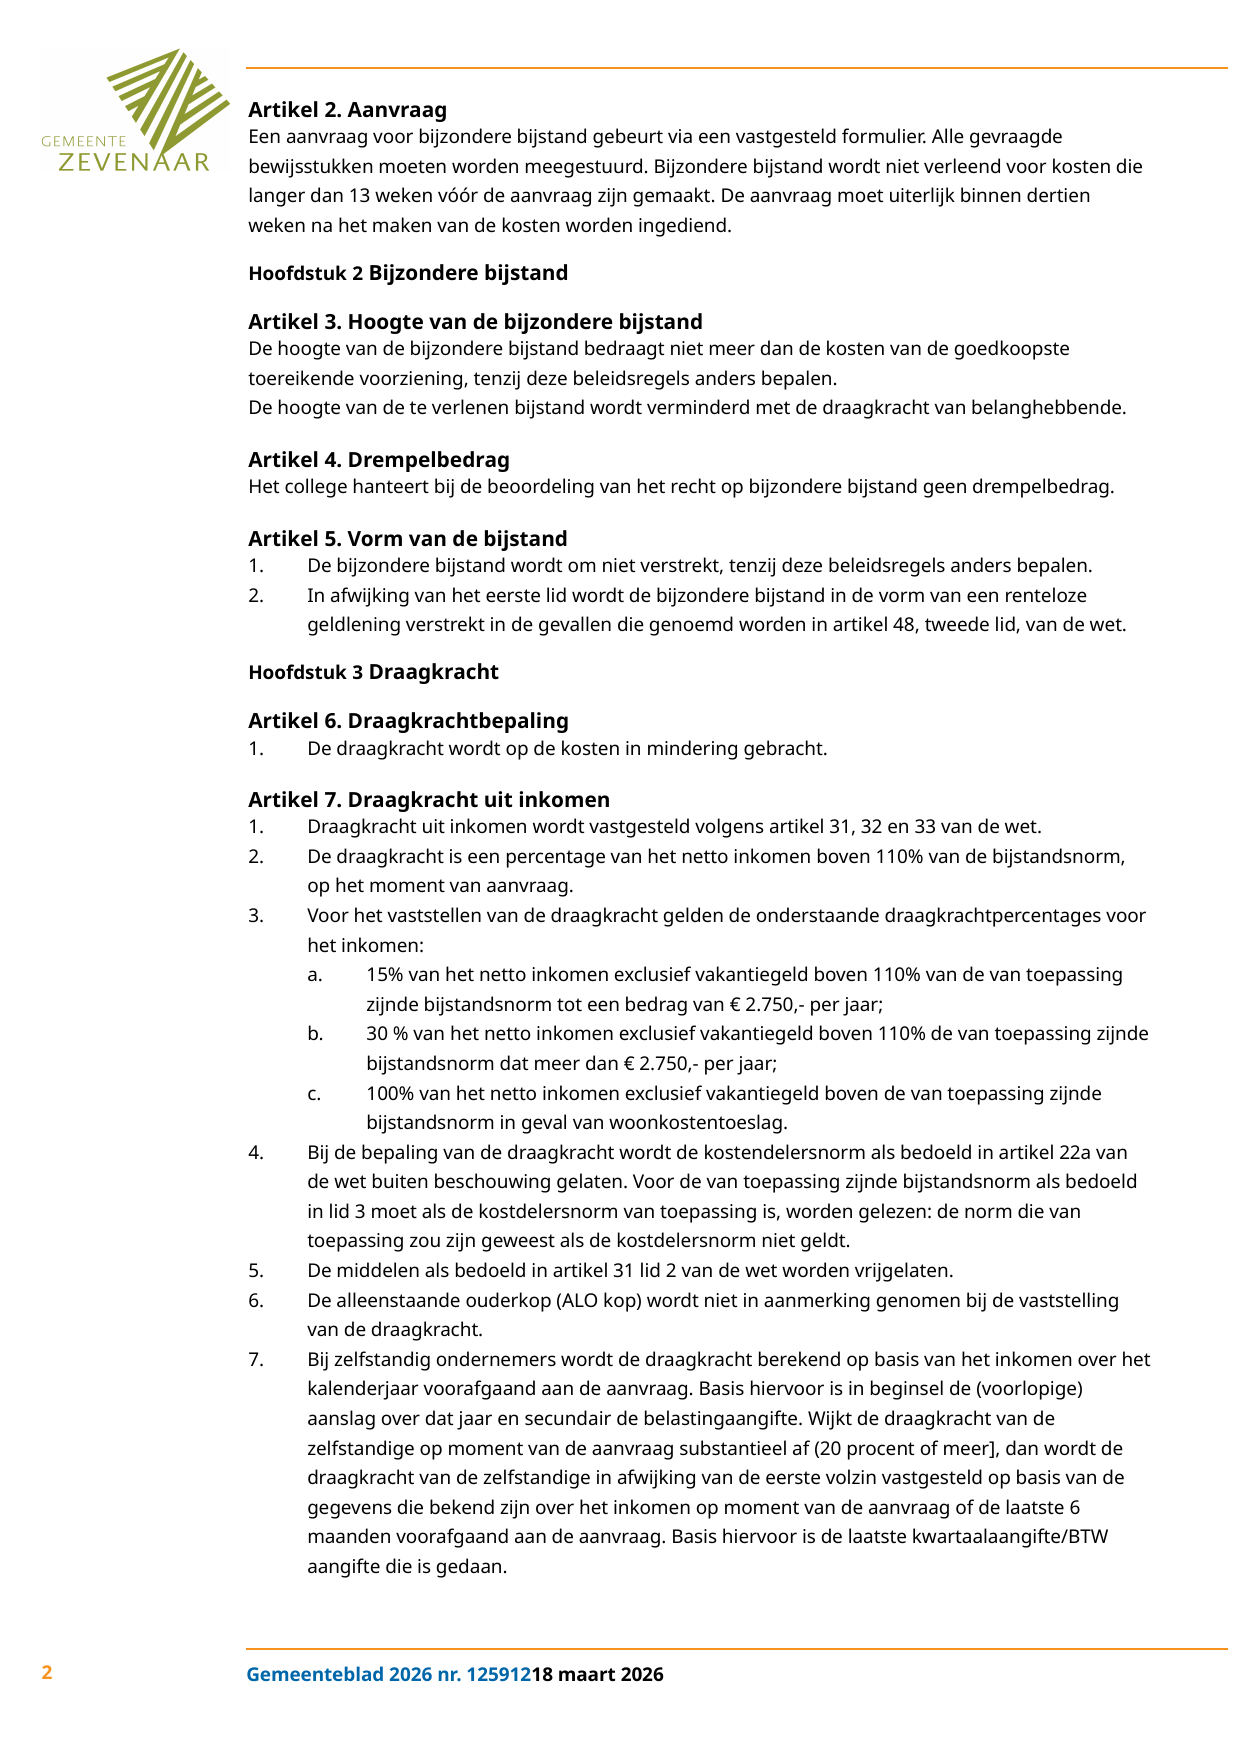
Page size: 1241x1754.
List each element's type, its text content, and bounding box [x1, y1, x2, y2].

list De draagkracht is een percentage van het netto inkomen boven 110% van de bijstandsnorm, op het moment van aanvraag. [248, 843, 1152, 898]
list De middelen als bedoeld in artikel 31 lid 2 van de wet worden vrijgelaten. [248, 1257, 1152, 1283]
list Draagkracht uit inkomen wordt vastgesteld volgens artikel 31, 32 en 33 van de wet. [248, 813, 1152, 839]
text De hoogte van de bijzondere bijstand bedraagt niet meer dan de kosten van de goedkoopste toereikende voorziening, tenzij deze beleidsregels anders bepalen. [248, 335, 1152, 391]
list De alleenstaande ouderkop (ALO kop) wordt niet in aanmerking genomen bij de vaststelling van de draagkracht. [248, 1287, 1152, 1342]
list In afwijking van het eerste lid wordt de bijzondere bijstand in de vorm van een renteloze geldlening verstrekt in de gevallen die genoemd worden in artikel 48, tweede lid, van de wet. [248, 582, 1152, 637]
text Hoofdstuk 2 Bijzondere bijstand [248, 258, 1152, 286]
list Bij de bepaling van de draagkracht wordt de kostendelersnorm als bedoeld in artikel 22a van de wet buiten beschouwing gelaten. Voor de van toepassing zijnde bijstandsnorm als bedoeld in lid 3 moet als de kostdelersnorm van toepassing is, worden gelezen: de norm die van toepassing zou zijn geweest als de kostdelersnorm niet geldt. [248, 1139, 1152, 1253]
list 100% van het netto inkomen exclusief vakantiegeld boven de van toepassing zijnde bijstandsnorm in geval van woonkostentoeslag. [307, 1080, 1152, 1135]
list De bijzondere bijstand wordt om niet verstrekt, tenzij deze beleidsregels anders bepalen. [248, 552, 1152, 578]
text De hoogte van de te verlenen bijstand wordt verminderd met de draagkracht van belanghebbende. [248, 394, 1152, 420]
list 15% van het netto inkomen exclusief vakantiegeld boven 110% van de van toepassing zijnde bijstandsnorm tot een bedrag van € 2.750,- per jaar; [307, 961, 1152, 1017]
text Artikel 3. Hoogte van de bijzondere bijstand [248, 307, 1152, 335]
text Artikel 2. Aanvraag [248, 95, 1152, 123]
list Voor het vaststellen van de draagkracht gelden de onderstaande draagkrachtpercentages voor het inkomen: [248, 902, 1152, 958]
text Artikel 6. Draagkrachtbepaling [248, 706, 1152, 735]
text Artikel 5. Vorm van de bijstand [248, 524, 1152, 552]
text Een aanvraag voor bijzondere bijstand gebeurt via een vastgesteld formulier. Alle gevraagde bewijsstukken moeten worden meegestuurd. Bijzondere bijstand wordt niet verleend voor kosten die langer dan 13 weken vóór de aanvraag zijn gemaakt. De aanvraag moet uiterlijk binnen dertien weken na het maken van de kosten worden ingediend. [248, 123, 1152, 238]
picture [41, 47, 231, 172]
list De draagkracht wordt op de kosten in mindering gebracht. [248, 735, 1152, 760]
list 30 % van het netto inkomen exclusief vakantiegeld boven 110% de van toepassing zijnde bijstandsnorm dat meer dan € 2.750,- per jaar; [307, 1021, 1152, 1076]
text Artikel 7. Draagkracht uit inkomen [248, 785, 1152, 813]
list Bij zelfstandig ondernemers wordt de draagkracht berekend op basis van het inkomen over het kalenderjaar voorafgaand aan de aanvraag. Basis hiervoor is in beginsel de (voorlopige) aanslag over dat jaar en secundair de belastingaangifte. Wijkt de draagkracht van de zelfstandige op moment van de aanvraag substantieel af (20 procent of meer], dan wordt de draagkracht van de zelfstandige in afwijking van de eerste volzin vastgesteld op basis van de gegevens die bekend zijn over het inkomen op moment van de aanvraag of de laatste 6 maanden voorafgaand aan de aanvraag. Basis hiervoor is de laatste kwartaalaangifte/BTW aangifte die is gedaan. [248, 1346, 1152, 1579]
text Het college hanteert bij de beoordeling van het recht op bijzondere bijstand geen drempelbedrag. [248, 473, 1152, 499]
text Artikel 4. Drempelbedrag [248, 445, 1152, 473]
text Hoofdstuk 3 Draagkracht [248, 657, 1152, 685]
